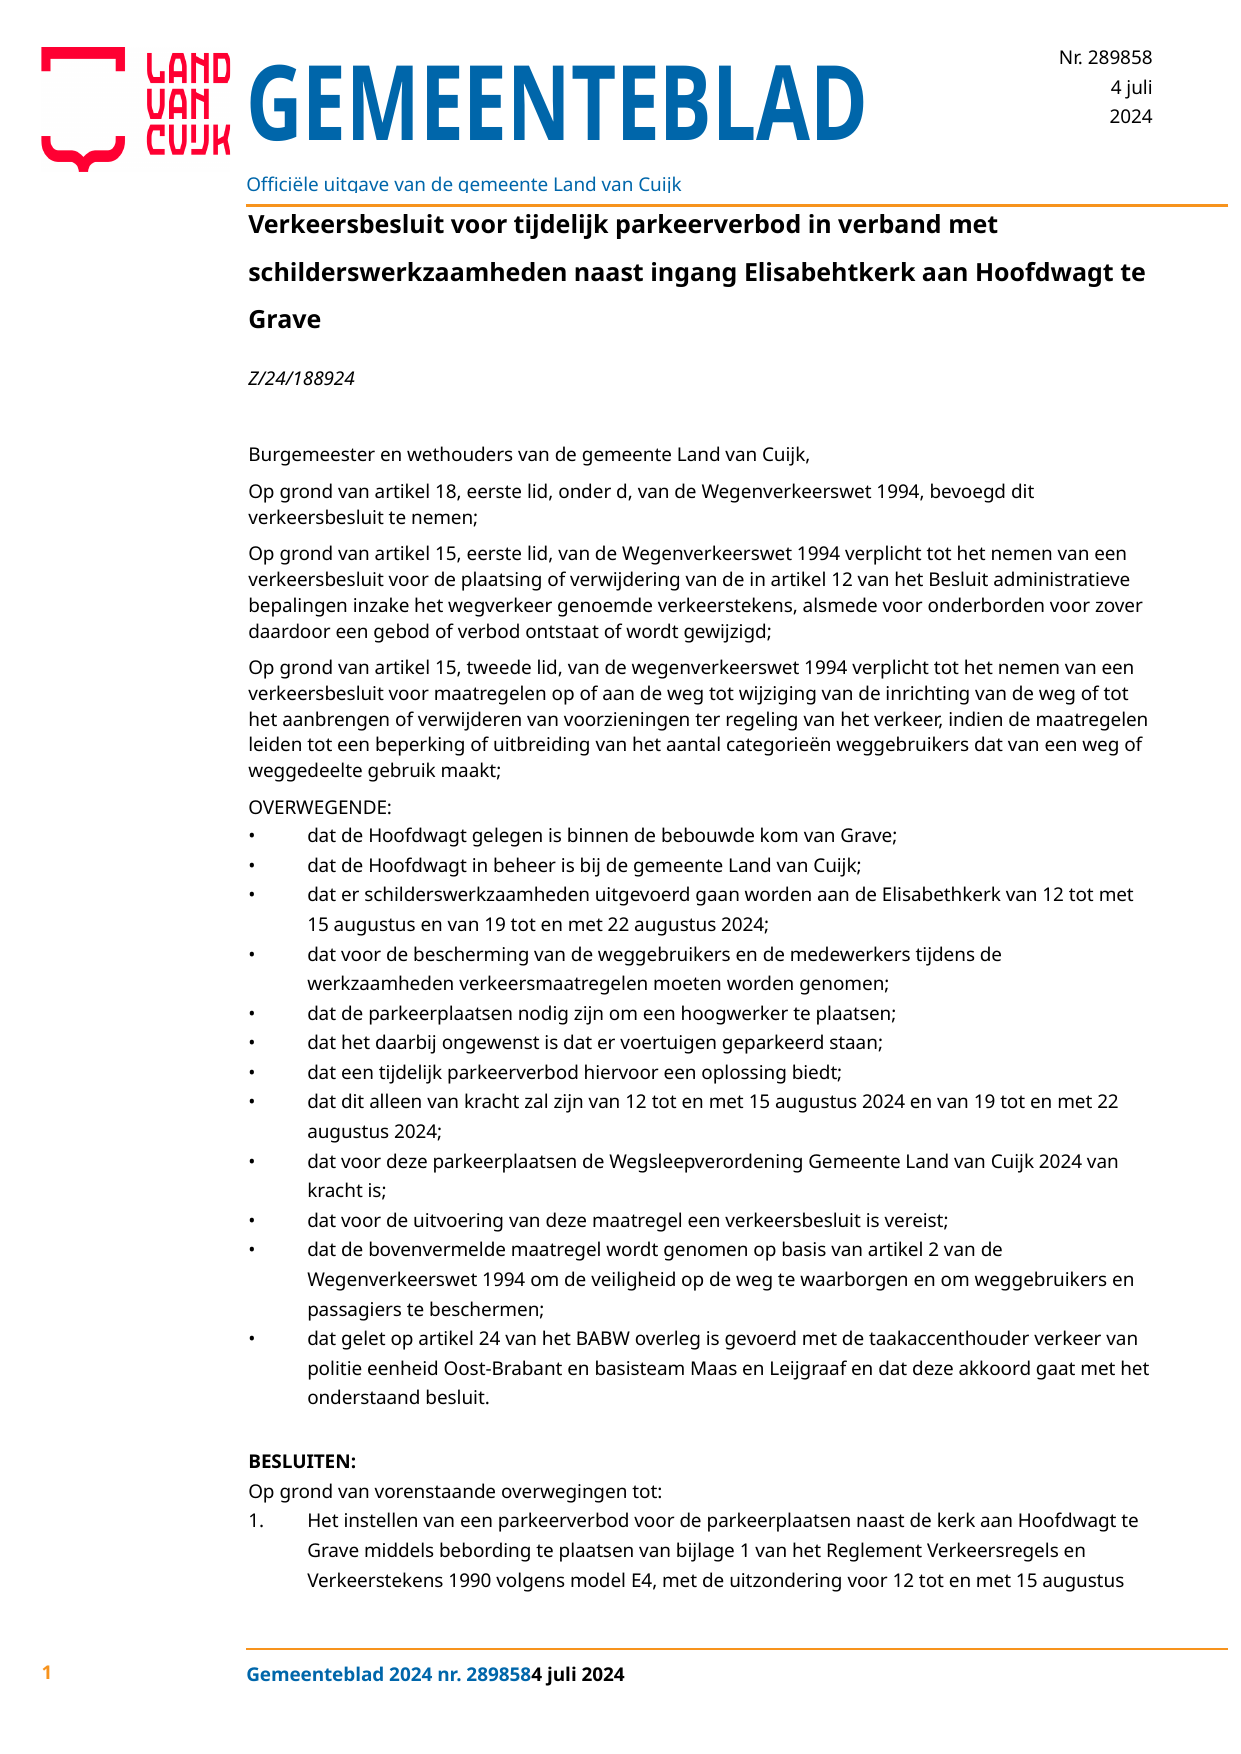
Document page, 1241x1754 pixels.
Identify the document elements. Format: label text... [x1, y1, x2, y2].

list dat de Hoofdwagt gelegen is binnen de bebouwde kom van Grave; [248, 822, 1152, 848]
text BESLUITEN: [248, 1448, 1152, 1474]
list dat er schilderswerkzaamheden uitgevoerd gaan worden aan de Elisabethkerk van 12 tot met 15 augustus en van 19 tot en met 22 augustus 2024; [248, 882, 1152, 937]
list dat dit alleen van kracht zal zijn van 12 tot en met 15 augustus 2024 en van 19 tot en met 22 augustus 2024; [248, 1089, 1152, 1144]
list dat de bovenvermelde maatregel wordt genomen op basis van artikel 2 van de Wegenverkeerswet 1994 om de veiligheid op de weg te waarborgen en om weggebruikers en passagiers te beschermen; [248, 1237, 1152, 1321]
text Op grond van artikel 15, tweede lid, van de wegenverkeerswet 1994 verplicht tot het nemen van een verkeersbesluit voor maatregelen op of aan de weg tot wijziging van de inrichting van de weg of tot het aanbrengen of verwijderen van voorzieningen ter regeling van het verkeer, indien de maatregelen leiden tot een beperking of uitbreiding van het aantal categorieën weggebruikers dat van een weg of weggedeelte gebruik maakt; [248, 654, 1152, 783]
text Burgemeester en wethouders van de gemeente Land van Cuijk, [248, 442, 1152, 467]
text Op grond van artikel 18, eerste lid, onder d, van de Wegenverkeerswet 1994, bevoegd dit verkeersbesluit te nemen; [248, 478, 1152, 530]
text Op grond van artikel 15, eerste lid, van de Wegenverkeerswet 1994 verplicht tot het nemen van een verkeersbesluit voor de plaatsing of verwijdering van de in artikel 12 van het Besluit administratieve bepalingen inzake het wegverkeer genoemde verkeerstekens, alsmede voor onderborden voor zover daardoor een gebod of verbod ontstaat of wordt gewijzigd; [248, 541, 1152, 643]
text Verkeersbesluit voor tijdelijk parkeerverbod in verband met schilderswerkzaamheden naast ingang Elisabehtkerk aan Hoofdwagt te Grave [248, 207, 1152, 336]
list dat de Hoofdwagt in beheer is bij de gemeente Land van Cuijk; [248, 852, 1152, 878]
picture [41, 47, 231, 172]
list dat voor de bescherming van de weggebruikers en de medewerkers tijdens de werkzaamheden verkeersmaatregelen moeten worden genomen; [248, 941, 1152, 996]
text Op grond van vorenstaande overwegingen tot: [248, 1478, 1152, 1504]
text OVERWEGENDE: [248, 794, 1152, 820]
text Z/24/188924 [248, 366, 1152, 391]
list Het instellen van een parkeerverbod voor de parkeerplaatsen naast de kerk aan Hoofdwagt te Grave middels bebording te plaatsen van bijlage 1 van het Reglement Verkeersregels en Verkeerstekens 1990 volgens model E4, met de uitzondering voor 12 tot en met 15 augustus [248, 1508, 1152, 1592]
list dat voor de uitvoering van deze maatregel een verkeersbesluit is vereist; [248, 1207, 1152, 1233]
list dat het daarbij ongewenst is dat er voertuigen geparkeerd staan; [248, 1029, 1152, 1055]
list dat de parkeerplaatsen nodig zijn om een hoogwerker te plaatsen; [248, 1000, 1152, 1026]
list dat voor deze parkeerplaatsen de Wegsleepverordening Gemeente Land van Cuijk 2024 van kracht is; [248, 1148, 1152, 1203]
list dat een tijdelijk parkeerverbod hiervoor een oplossing biedt; [248, 1059, 1152, 1085]
list dat gelet op artikel 24 van het BABW overleg is gevoerd met de taakaccenthouder verkeer van politie eenheid Oost-Brabant en basisteam Maas en Leijgraaf en dat deze akkoord gaat met het onderstaand besluit. [248, 1325, 1152, 1410]
